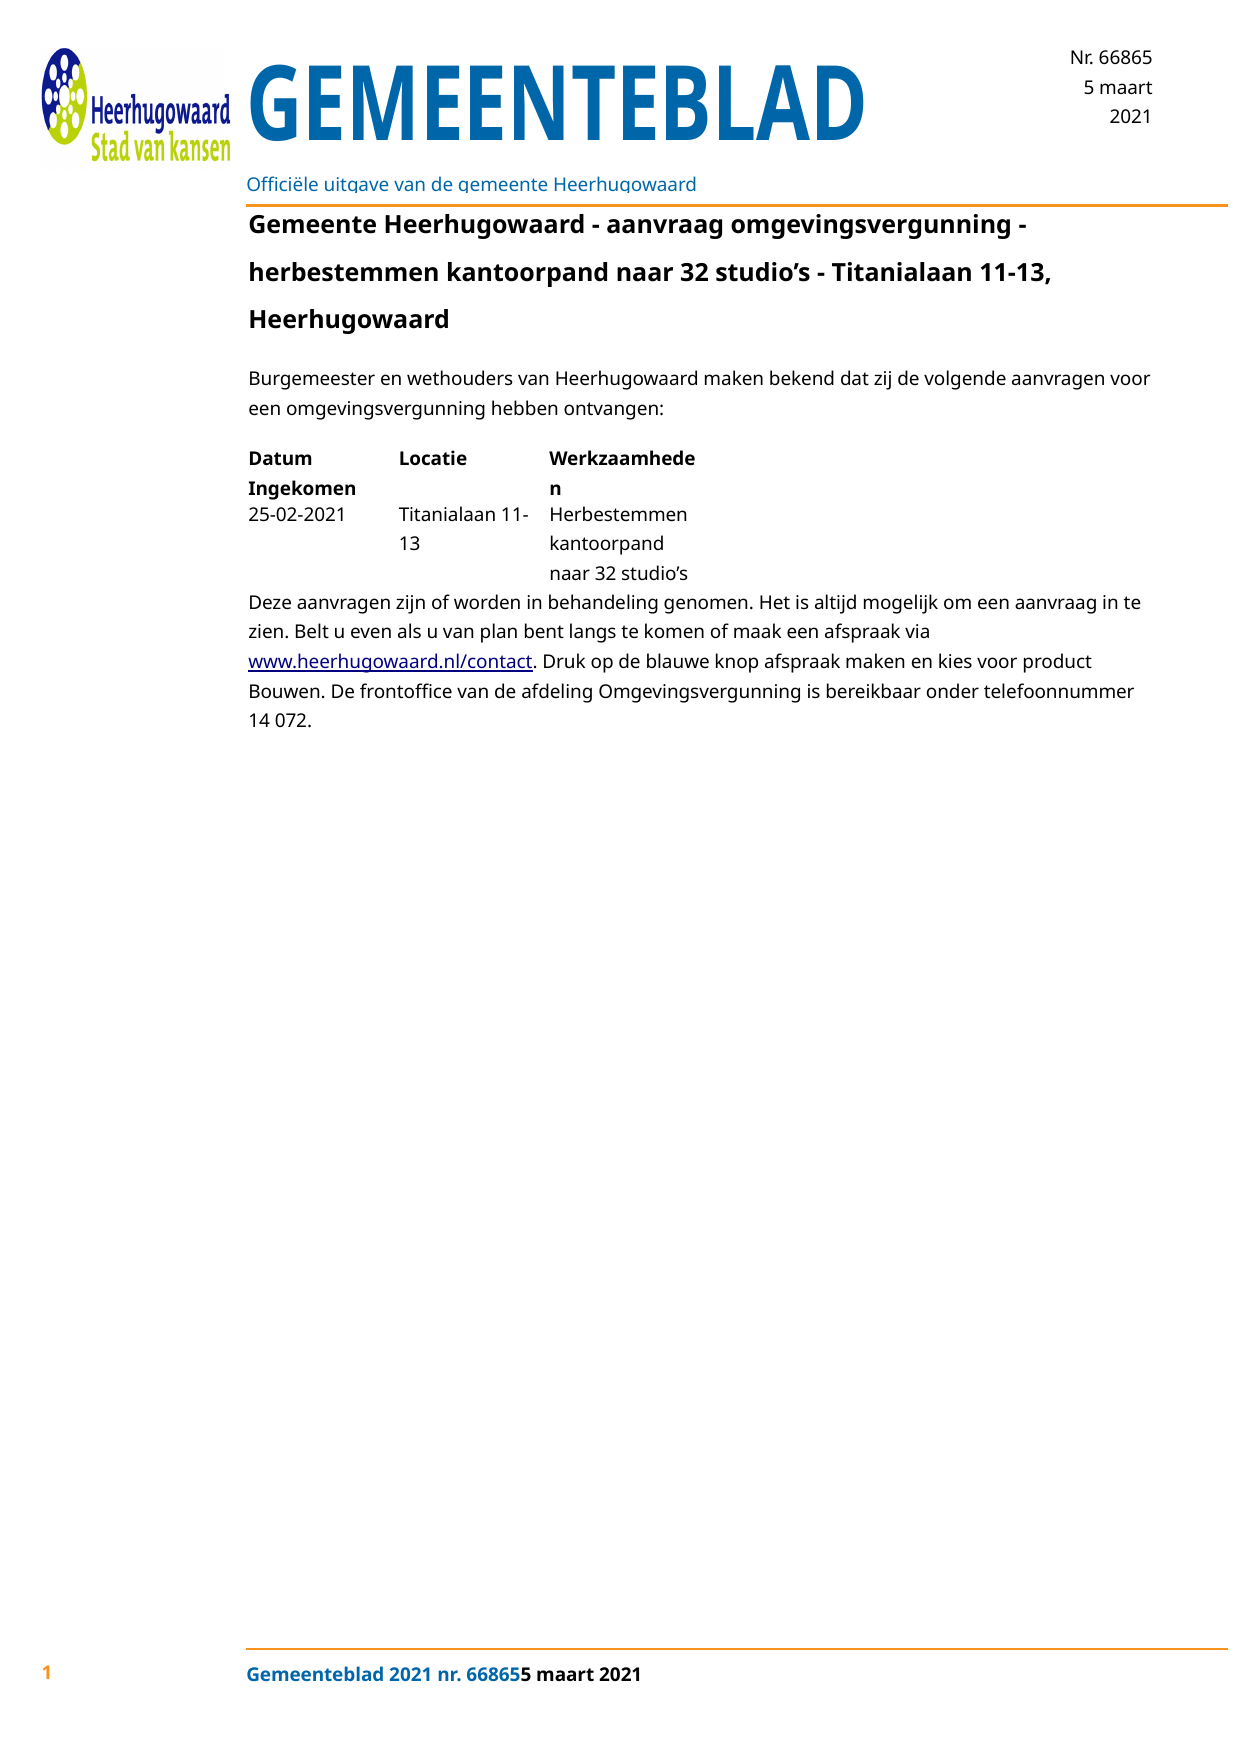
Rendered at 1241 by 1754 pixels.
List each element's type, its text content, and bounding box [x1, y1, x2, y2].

text Deze aanvragen zijn of worden in behandeling genomen. Het is altijd mogelijk om een aanvraag in te zien. Belt u even als u van plan bent langs te komen of maak een afspraak via www.heerhugowaard.nl/contact. Druk op de blauwe knop afspraak maken en kies voor product Bouwen. De frontoffice van de afdeling Omgevingsvergunning is bereikbaar onder telefoonnummer 14 072. [248, 589, 1152, 733]
table_cell Herbestemmen kantoorpand naar 32 studio’s [549, 501, 700, 586]
table_cell 25-02-2021 [248, 501, 398, 586]
table_header Werkzaamheden [549, 446, 700, 501]
text Burgemeester en wethouders van Heerhugowaard maken bekend dat zij de volgende aanvragen voor een omgevingsvergunning hebben ontvangen: [248, 366, 1152, 421]
picture [41, 47, 231, 172]
table_header Datum Ingekomen [248, 446, 398, 501]
table_header Locatie [399, 446, 549, 501]
text Gemeente Heerhugowaard - aanvraag omgevingsvergunning - herbestemmen kantoorpand naar 32 studio’s - Titanialaan 11-13, Heerhugowaard [248, 207, 1152, 336]
table_cell Titanialaan 11-13 [399, 501, 549, 586]
